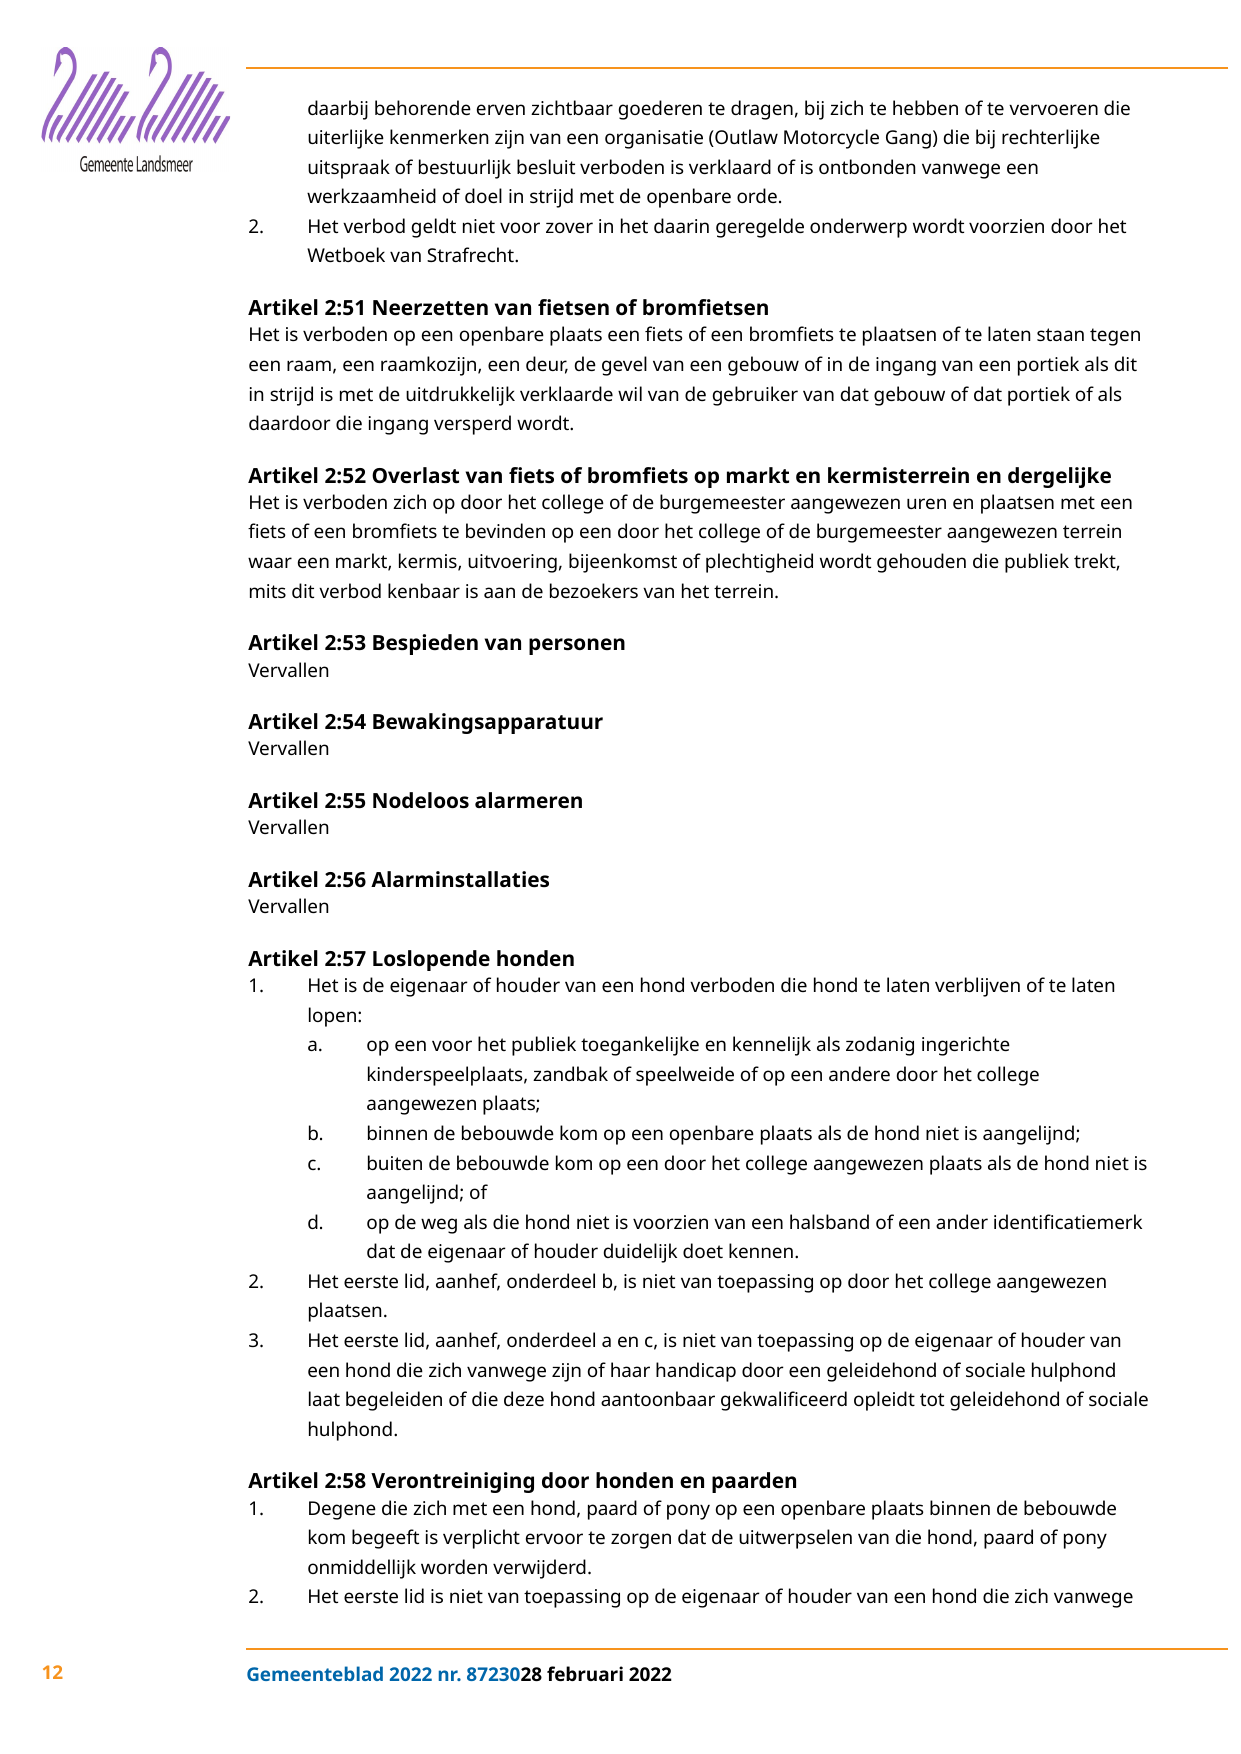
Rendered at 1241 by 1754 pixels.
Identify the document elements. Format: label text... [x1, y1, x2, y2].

list op de weg als die hond niet is voorzien van een halsband of een ander identificatiemerk dat de eigenaar of houder duidelijk doet kennen. [307, 1209, 1152, 1264]
text Artikel 2:54 Bewakingsapparatuur [248, 707, 1152, 736]
list daarbij behorende erven zichtbaar goederen te dragen, bij zich te hebben of te vervoeren die uiterlijke kenmerken zijn van een organisatie (Outlaw Motorcycle Gang) die bij rechterlijke uitspraak of bestuurlijk besluit verboden is verklaard of is ontbonden vanwege een werkzaamheid of doel in strijd met de openbare orde. [248, 95, 1152, 209]
list Het verbod geldt niet voor zover in het daarin geregelde onderwerp wordt voorzien door het Wetboek van Strafrecht. [248, 213, 1152, 268]
list buiten de bebouwde kom op een door het college aangewezen plaats als de hond niet is aangelijnd; of [307, 1150, 1152, 1205]
text Artikel 2:52 Overlast van fiets of bromfiets op markt en kermisterrein en dergelijke [248, 461, 1152, 489]
list Het eerste lid, aanhef, onderdeel b, is niet van toepassing op door het college aangewezen plaatsen. [248, 1268, 1152, 1323]
text Artikel 2:57 Loslopende honden [248, 944, 1152, 972]
text Artikel 2:53 Bespieden van personen [248, 628, 1152, 657]
text Artikel 2:55 Nodeloos alarmeren [248, 786, 1152, 814]
list Het eerste lid, aanhef, onderdeel a en c, is niet van toepassing op de eigenaar of houder van een hond die zich vanwege zijn of haar handicap door een geleidehond of sociale hulphond laat begeleiden of die deze hond aantoonbaar gekwalificeerd opleidt tot geleidehond of sociale hulphond. [248, 1327, 1152, 1442]
text Vervallen [248, 814, 1152, 840]
text Artikel 2:51 Neerzetten van fietsen of bromfietsen [248, 293, 1152, 322]
list binnen de bebouwde kom op een openbare plaats als de hond niet is aangelijnd; [307, 1120, 1152, 1146]
list op een voor het publiek toegankelijke en kennelijk als zodanig ingerichte kinderspeelplaats, zandbak of speelweide of op een andere door het college aangewezen plaats; [307, 1031, 1152, 1116]
list Het eerste lid is niet van toepassing op de eigenaar of houder van een hond die zich vanwege [248, 1583, 1152, 1609]
text Artikel 2:56 Alarminstallaties [248, 865, 1152, 893]
text Het is verboden op een openbare plaats een fiets of een bromfiets te plaatsen of te laten staan tegen een raam, een raamkozijn, een deur, de gevel van een gebouw of in de ingang van een portiek als dit in strijd is met de uitdrukkelijk verklaarde wil van de gebruiker van dat gebouw of dat portiek of als daardoor die ingang versperd wordt. [248, 322, 1152, 436]
text Vervallen [248, 736, 1152, 761]
text Vervallen [248, 893, 1152, 919]
picture [41, 47, 231, 172]
text Artikel 2:58 Verontreiniging door honden en paarden [248, 1466, 1152, 1495]
text Vervallen [248, 657, 1152, 682]
text Het is verboden zich op door het college of de burgemeester aangewezen uren en plaatsen met een fiets of een bromfiets te bevinden op een door het college of de burgemeester aangewezen terrein waar een markt, kermis, uitvoering, bijeenkomst of plechtigheid wordt gehouden die publiek trekt, mits dit verbod kenbaar is aan de bezoekers van het terrein. [248, 489, 1152, 604]
list Het is de eigenaar of houder van een hond verboden die hond te laten verblijven of te laten lopen: [248, 972, 1152, 1027]
list Degene die zich met een hond, paard of pony op een openbare plaats binnen de bebouwde kom begeeft is verplicht ervoor te zorgen dat de uitwerpselen van die hond, paard of pony onmiddellijk worden verwijderd. [248, 1495, 1152, 1580]
